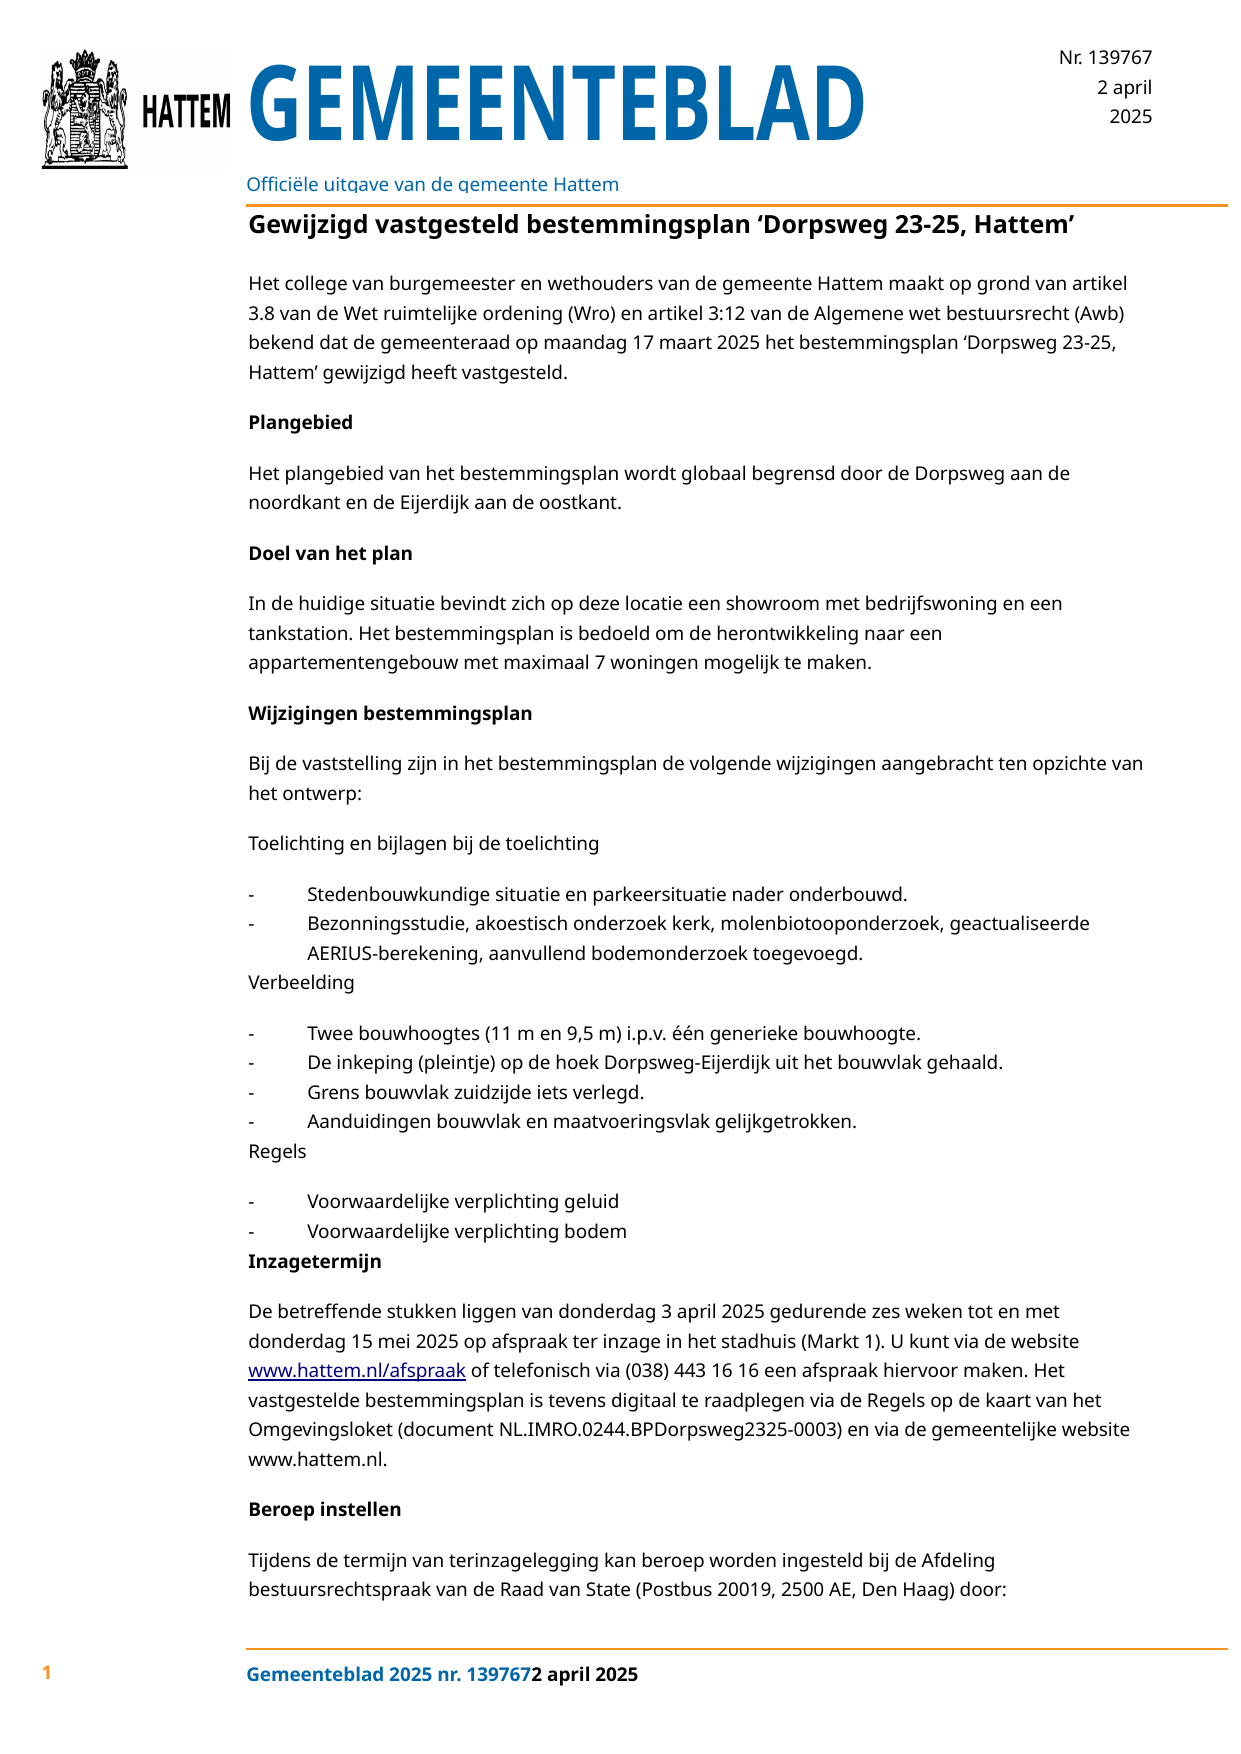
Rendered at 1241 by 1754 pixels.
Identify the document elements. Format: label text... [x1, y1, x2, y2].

list Bezonningsstudie, akoestisch onderzoek kerk, molenbiotooponderzoek, geactualiseerde AERIUS-berekening, aanvullend bodemonderzoek toegevoegd. [248, 910, 1152, 966]
text Het plangebied van het bestemmingsplan wordt globaal begrensd door de Dorpsweg aan de noordkant en de Eijerdijk aan de oostkant. [248, 460, 1152, 515]
text Verbeelding [248, 969, 1152, 995]
list Grens bouwvlak zuidzijde iets verlegd. [248, 1079, 1152, 1105]
list Aanduidingen bouwvlak en maatvoeringsvlak gelijkgetrokken. [248, 1109, 1152, 1134]
text Tijdens de termijn van terinzagelegging kan beroep worden ingesteld bij de Afdeling bestuursrechtspraak van de Raad van State (Postbus 20019, 2500 AE, Den Haag) door: [248, 1547, 1152, 1602]
list Twee bouwhoogtes (11 m en 9,5 m) i.p.v. één generieke bouwhoogte. [248, 1020, 1152, 1046]
text In de huidige situatie bevindt zich op deze locatie een showroom met bedrijfswoning en een tankstation. Het bestemmingsplan is bedoeld om de herontwikkeling naar een appartementengebouw met maximaal 7 woningen mogelijk te maken. [248, 590, 1152, 675]
picture [41, 47, 231, 172]
text Gewijzigd vastgesteld bestemmingsplan ‘Dorpsweg 23-25, Hattem’ [248, 207, 1152, 241]
text De betreffende stukken liggen van donderdag 3 april 2025 gedurende zes weken tot en met donderdag 15 mei 2025 op afspraak ter inzage in het stadhuis (Markt 1). U kunt via de website www.hattem.nl/afspraak of telefonisch via (038) 443 16 16 een afspraak hiervoor maken. Het vastgestelde bestemmingsplan is tevens digitaal te raadplegen via de Regels op de kaart van het Omgevingsloket (document NL.IMRO.0244.BPDorpsweg2325-0003) en via de gemeentelijke website www.hattem.nl. [248, 1298, 1152, 1472]
text Plangebied [248, 409, 1152, 435]
list De inkeping (pleintje) op de hoek Dorpsweg-Eijerdijk uit het bouwvlak gehaald. [248, 1049, 1152, 1075]
text Regels [248, 1138, 1152, 1164]
text Inzagetermijn [248, 1248, 1152, 1273]
list Voorwaardelijke verplichting geluid [248, 1189, 1152, 1214]
text Wijzigingen bestemmingsplan [248, 700, 1152, 726]
text Beroep instellen [248, 1497, 1152, 1522]
text Bij de vaststelling zijn in het bestemmingsplan de volgende wijzigingen aangebracht ten opzichte van het ontwerp: [248, 750, 1152, 806]
list Stedenbouwkundige situatie en parkeersituatie nader onderbouwd. [248, 881, 1152, 906]
text Doel van het plan [248, 540, 1152, 566]
text Toelichting en bijlagen bij de toelichting [248, 830, 1152, 856]
list Voorwaardelijke verplichting bodem [248, 1218, 1152, 1244]
text Het college van burgemeester en wethouders van de gemeente Hattem maakt op grond van artikel 3.8 van de Wet ruimtelijke ordening (Wro) en artikel 3:12 van de Algemene wet bestuursrecht (Awb) bekend dat de gemeenteraad op maandag 17 maart 2025 het bestemmingsplan ‘Dorpsweg 23-25, Hattem’ gewijzigd heeft vastgesteld. [248, 270, 1152, 385]
